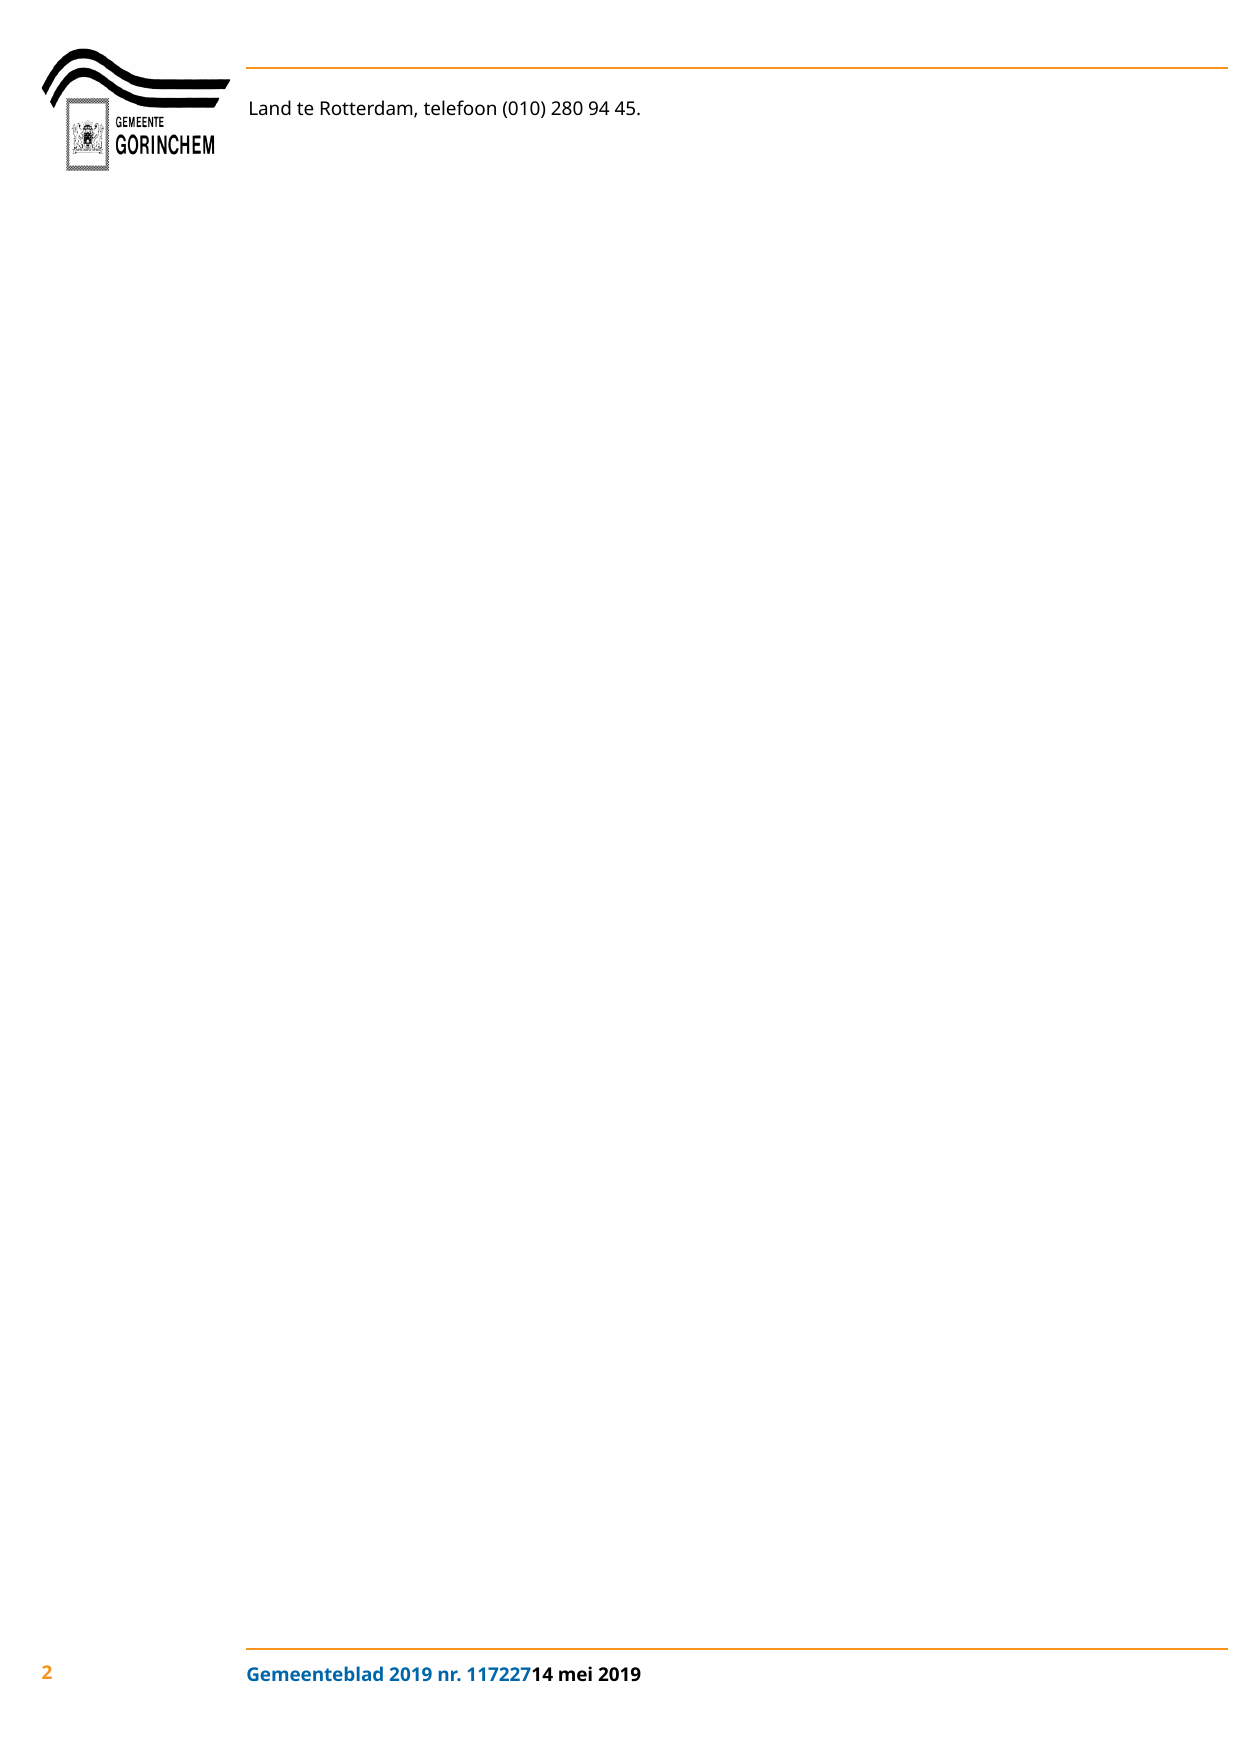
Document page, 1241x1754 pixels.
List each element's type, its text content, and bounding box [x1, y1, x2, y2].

picture [41, 47, 231, 172]
text Land te Rotterdam, telefoon (010) 280 94 45. [248, 95, 1152, 121]
